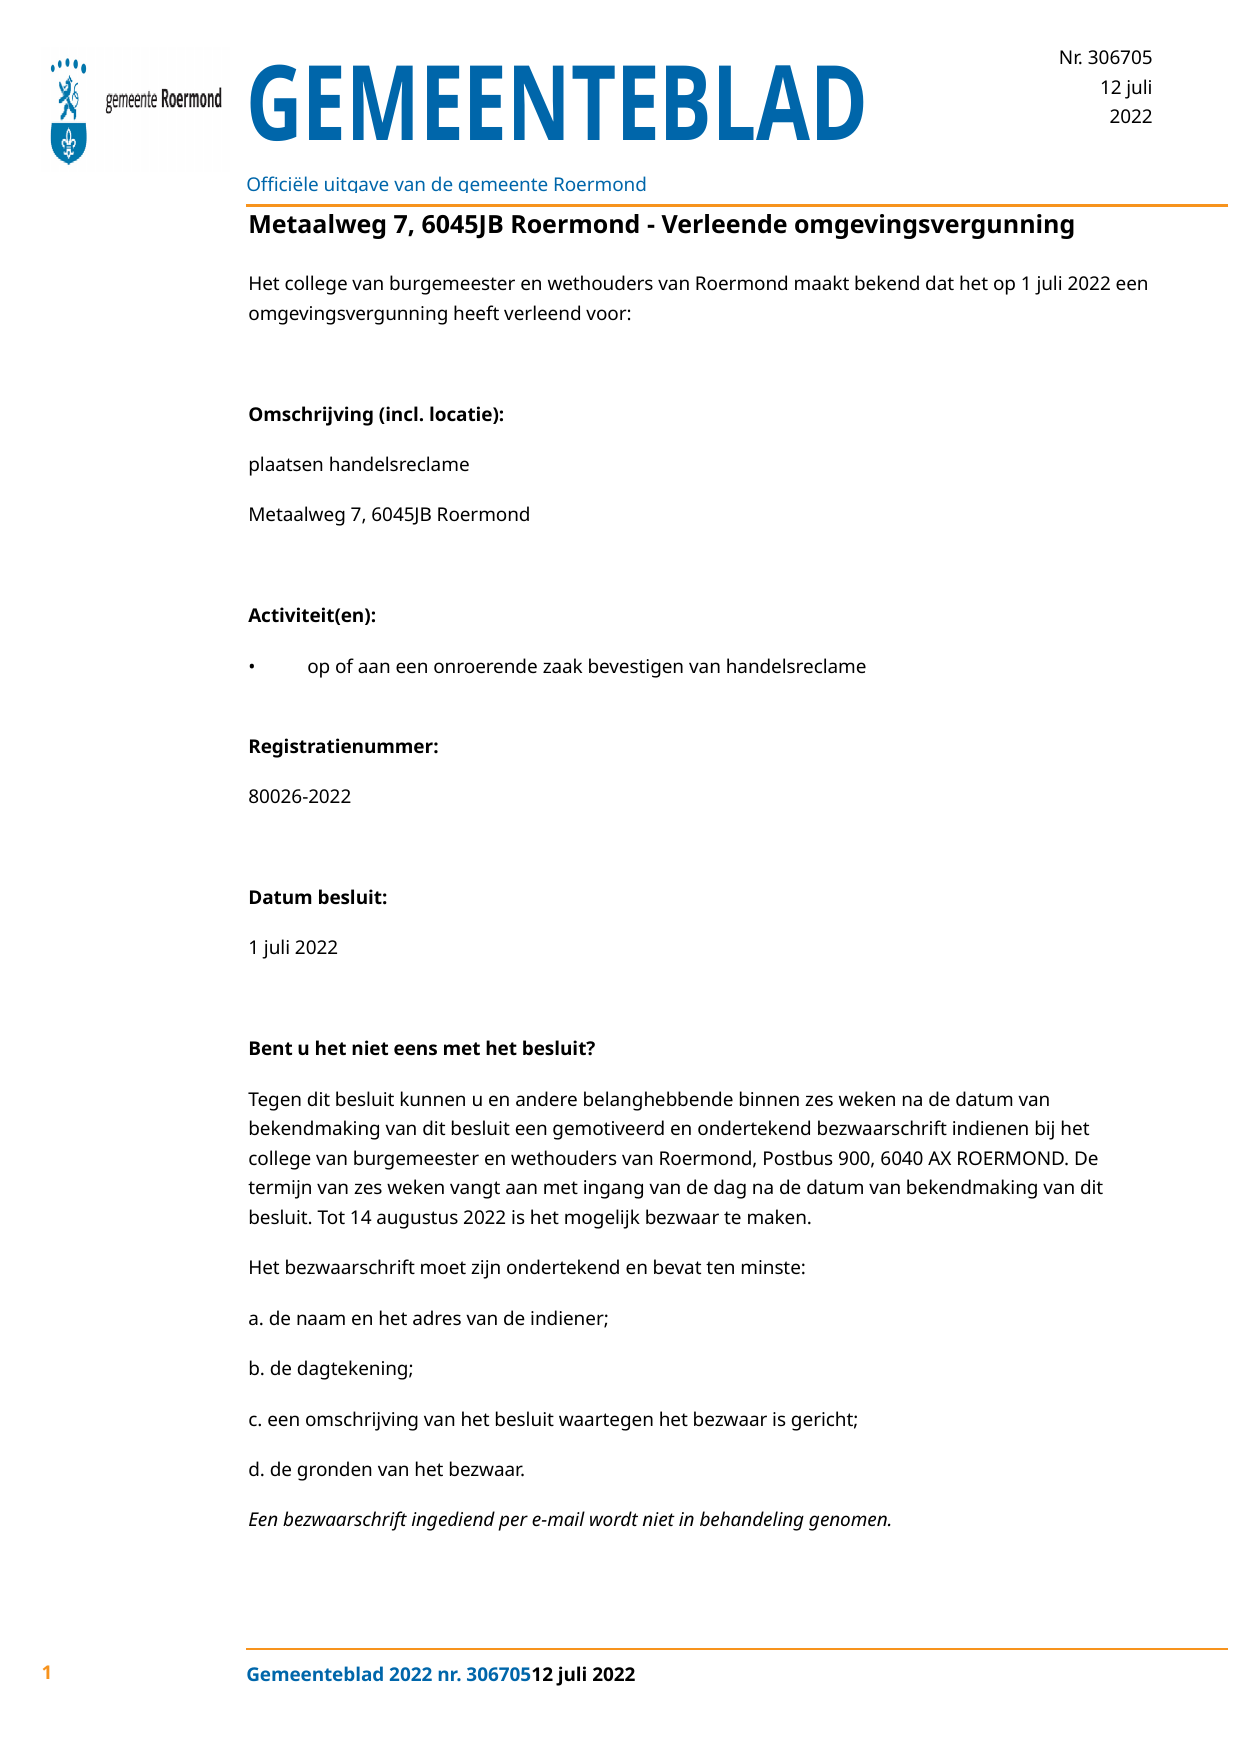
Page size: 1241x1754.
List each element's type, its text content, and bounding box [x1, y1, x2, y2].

text 1 juli 2022 [248, 934, 1152, 960]
text Activiteit(en): [248, 602, 1152, 628]
text Het college van burgemeester en wethouders van Roermond maakt bekend dat het op 1 juli 2022 een omgevingsvergunning heeft verleend voor: [248, 270, 1152, 326]
text 80026-2022 [248, 783, 1152, 809]
picture [41, 47, 231, 172]
text Een bezwaarschrift ingediend per e-mail wordt niet in behandeling genomen. [248, 1507, 1152, 1532]
list op of aan een onroerende zaak bevestigen van handelsreclame [248, 653, 1152, 678]
text a. de naam en het adres van de indiener; [248, 1305, 1152, 1331]
text Tegen dit besluit kunnen u en andere belanghebbende binnen zes weken na de datum van bekendmaking van dit besluit een gemotiveerd en ondertekend bezwaarschrift indienen bij het college van burgemeester en wethouders van Roermond, Postbus 900, 6040 AX ROERMOND. De termijn van zes weken vangt aan met ingang van de dag na de datum van bekendmaking van dit besluit. Tot 14 augustus 2022 is het mogelijk bezwaar te maken. [248, 1086, 1152, 1230]
text b. de dagtekening; [248, 1355, 1152, 1381]
text Het bezwaarschrift moet zijn ondertekend en bevat ten minste: [248, 1254, 1152, 1280]
text Bent u het niet eens met het besluit? [248, 1035, 1152, 1061]
text plaatsen handelsreclame [248, 451, 1152, 477]
text Omschrijving (incl. locatie): [248, 401, 1152, 426]
text Registratienummer: [248, 733, 1152, 758]
text Metaalweg 7, 6045JB Roermond [248, 502, 1152, 527]
text Datum besluit: [248, 884, 1152, 910]
text c. een omschrijving van het besluit waartegen het bezwaar is gericht; [248, 1406, 1152, 1431]
text Metaalweg 7, 6045JB Roermond - Verleende omgevingsvergunning [248, 207, 1152, 241]
text d. de gronden van het bezwaar. [248, 1456, 1152, 1482]
